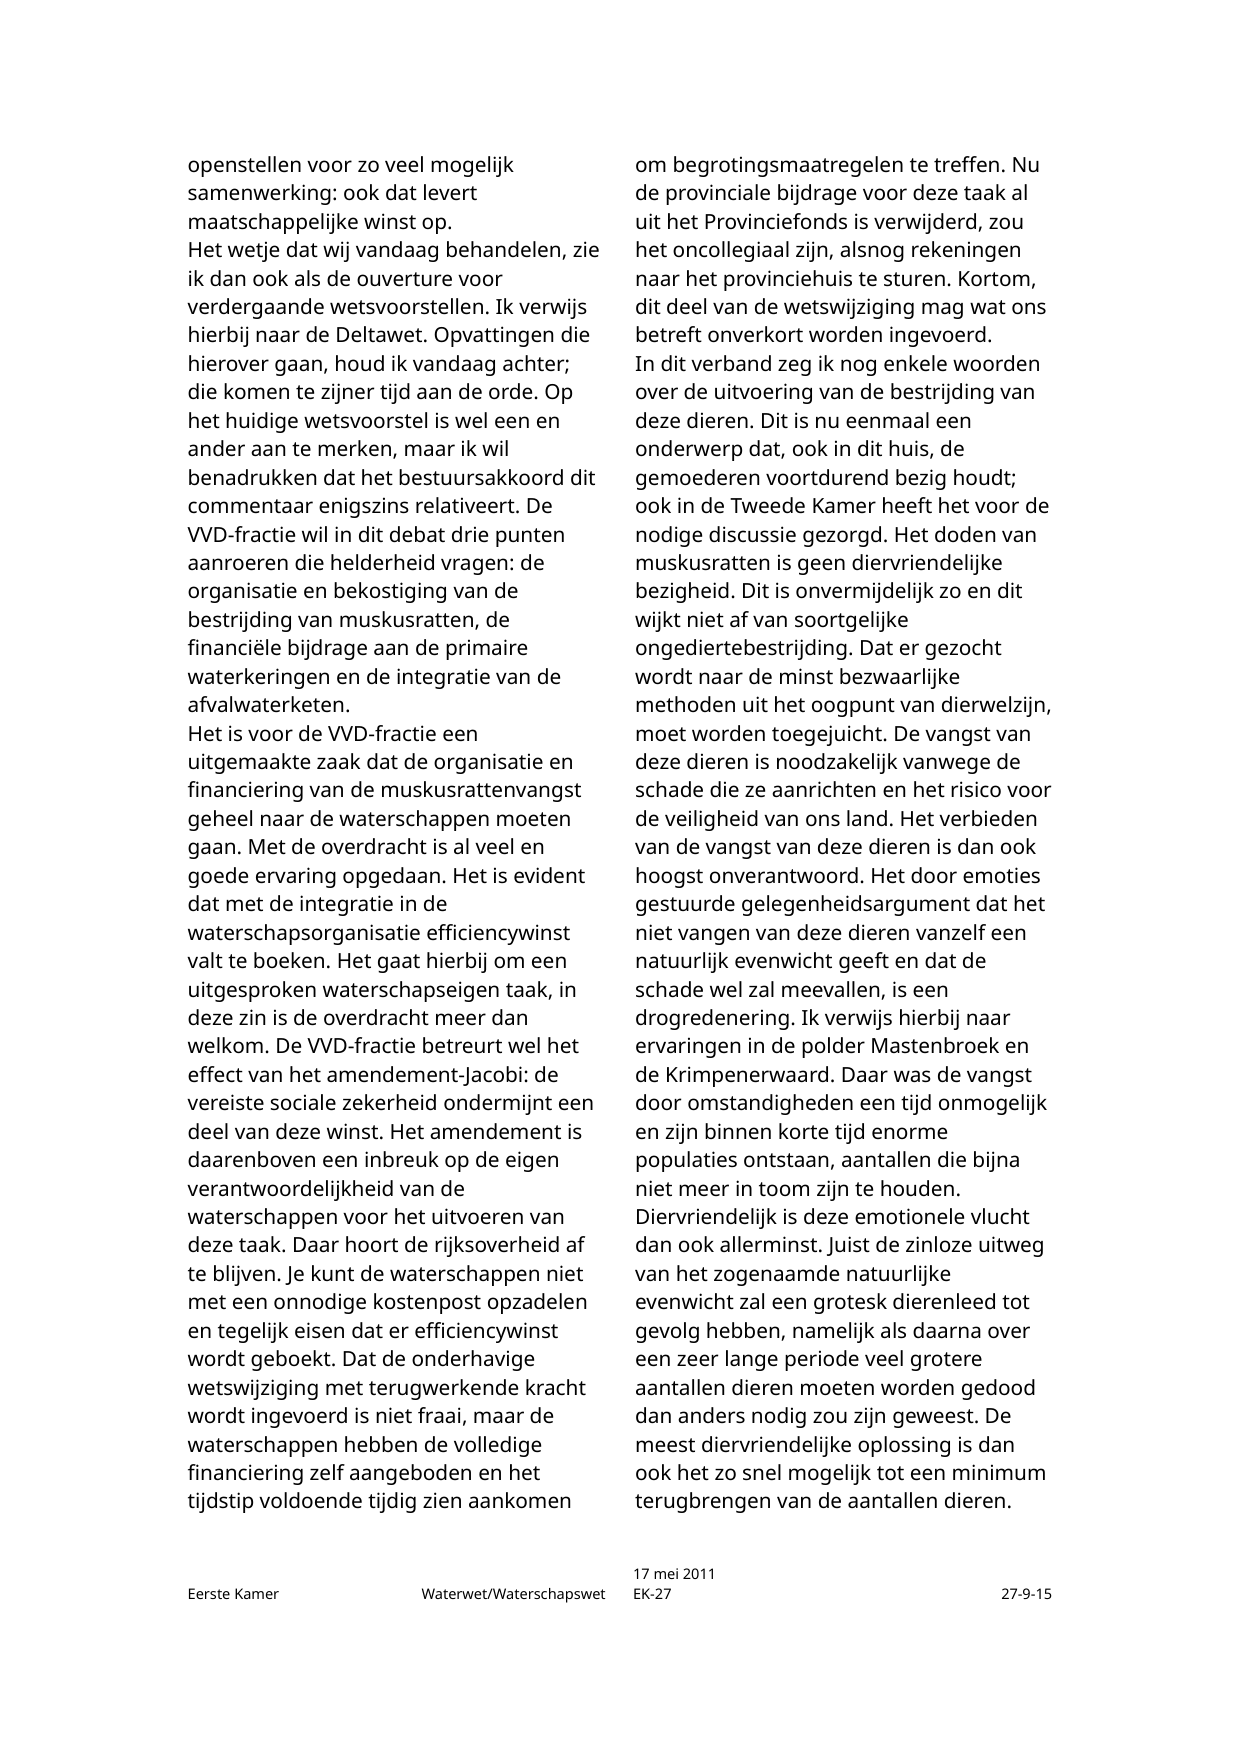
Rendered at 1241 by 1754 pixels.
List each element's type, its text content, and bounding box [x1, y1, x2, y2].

text Het wetje dat wij vandaag behandelen, zie ik dan ook als de ouverture voor verdergaande wetsvoorstellen. Ik verwijs hierbij naar de Deltawet. Opvattingen die hierover gaan, houd ik vandaag achter; die komen te zijner tijd aan de orde. Op het huidige wetsvoorstel is wel een en ander aan te merken, maar ik wil benadrukken dat het bestuursakkoord dit commentaar enigszins relativeert. De VVD-fractie wil in dit debat drie punten aanroeren die helderheid vragen: de organisatie en bekostiging van de bestrijding van muskusratten, de financiële bijdrage aan de primaire waterkeringen en de integratie van de afvalwaterketen. [187, 235, 605, 719]
text openstellen voor zo veel mogelijk samenwerking: ook dat levert maatschappelijke winst op. [187, 150, 605, 235]
text om begrotingsmaatregelen te treffen. Nu de provinciale bijdrage voor deze taak al uit het Provinciefonds is verwijderd, zou het oncollegiaal zijn, alsnog rekeningen naar het provinciehuis te sturen. Kortom, dit deel van de wetswijziging mag wat ons betreft onverkort worden ingevoerd. [635, 150, 1053, 349]
text In dit verband zeg ik nog enkele woorden over de uitvoering van de bestrijding van deze dieren. Dit is nu eenmaal een onderwerp dat, ook in dit huis, de gemoederen voortdurend bezig houdt; ook in de Tweede Kamer heeft het voor de nodige discussie gezorgd. Het doden van muskusratten is geen diervriendelijke bezigheid. Dit is onvermijdelijk zo en dit wijkt niet af van soortgelijke ongediertebestrijding. Dat er gezocht wordt naar de minst bezwaarlijke methoden uit het oogpunt van dierwelzijn, moet worden toegejuicht. De vangst van deze dieren is noodzakelijk vanwege de schade die ze aanrichten en het risico voor de veiligheid van ons land. Het verbieden van de vangst van deze dieren is dan ook hoogst onverantwoord. Het door emoties gestuurde gelegenheidsargument dat het niet vangen van deze dieren vanzelf een natuurlijk evenwicht geeft en dat de schade wel zal meevallen, is een drogredenering. Ik verwijs hierbij naar ervaringen in de polder Mastenbroek en de Krimpenerwaard. Daar was de vangst door omstandigheden een tijd onmogelijk en zijn binnen korte tijd enorme populaties ontstaan, aantallen die bijna niet meer in toom zijn te houden. Diervriendelijk is deze emotionele vlucht dan ook allerminst. Juist de zinloze uitweg van het zogenaamde natuurlijke evenwicht zal een grotesk dierenleed tot gevolg hebben, namelijk als daarna over een zeer lange periode veel grotere aantallen dieren moeten worden gedood dan anders nodig zou zijn geweest. De meest diervriendelijke oplossing is dan ook het zo snel mogelijk tot een minimum terugbrengen van de aantallen dieren. [635, 349, 1053, 1515]
text Het is voor de VVD-fractie een uitgemaakte zaak dat de organisatie en financiering van de muskusrattenvangst geheel naar de waterschappen moeten gaan. Met de overdracht is al veel en goede ervaring opgedaan. Het is evident dat met de integratie in de waterschapsorganisatie efficiencywinst valt te boeken. Het gaat hierbij om een uitgesproken waterschapseigen taak, in deze zin is de overdracht meer dan welkom. De VVD-fractie betreurt wel het effect van het amendement-Jacobi: de vereiste sociale zekerheid ondermijnt een deel van deze winst. Het amendement is daarenboven een inbreuk op de eigen verantwoordelijkheid van de waterschappen voor het uitvoeren van deze taak. Daar hoort de rijksoverheid af te blijven. Je kunt de waterschappen niet met een onnodige kostenpost opzadelen en tegelijk eisen dat er efficiencywinst wordt geboekt. Dat de onderhavige wetswijziging met terugwerkende kracht wordt ingevoerd is niet fraai, maar de waterschappen hebben de volledige financiering zelf aangeboden en het tijdstip voldoende tijdig zien aankomen [187, 719, 605, 1515]
